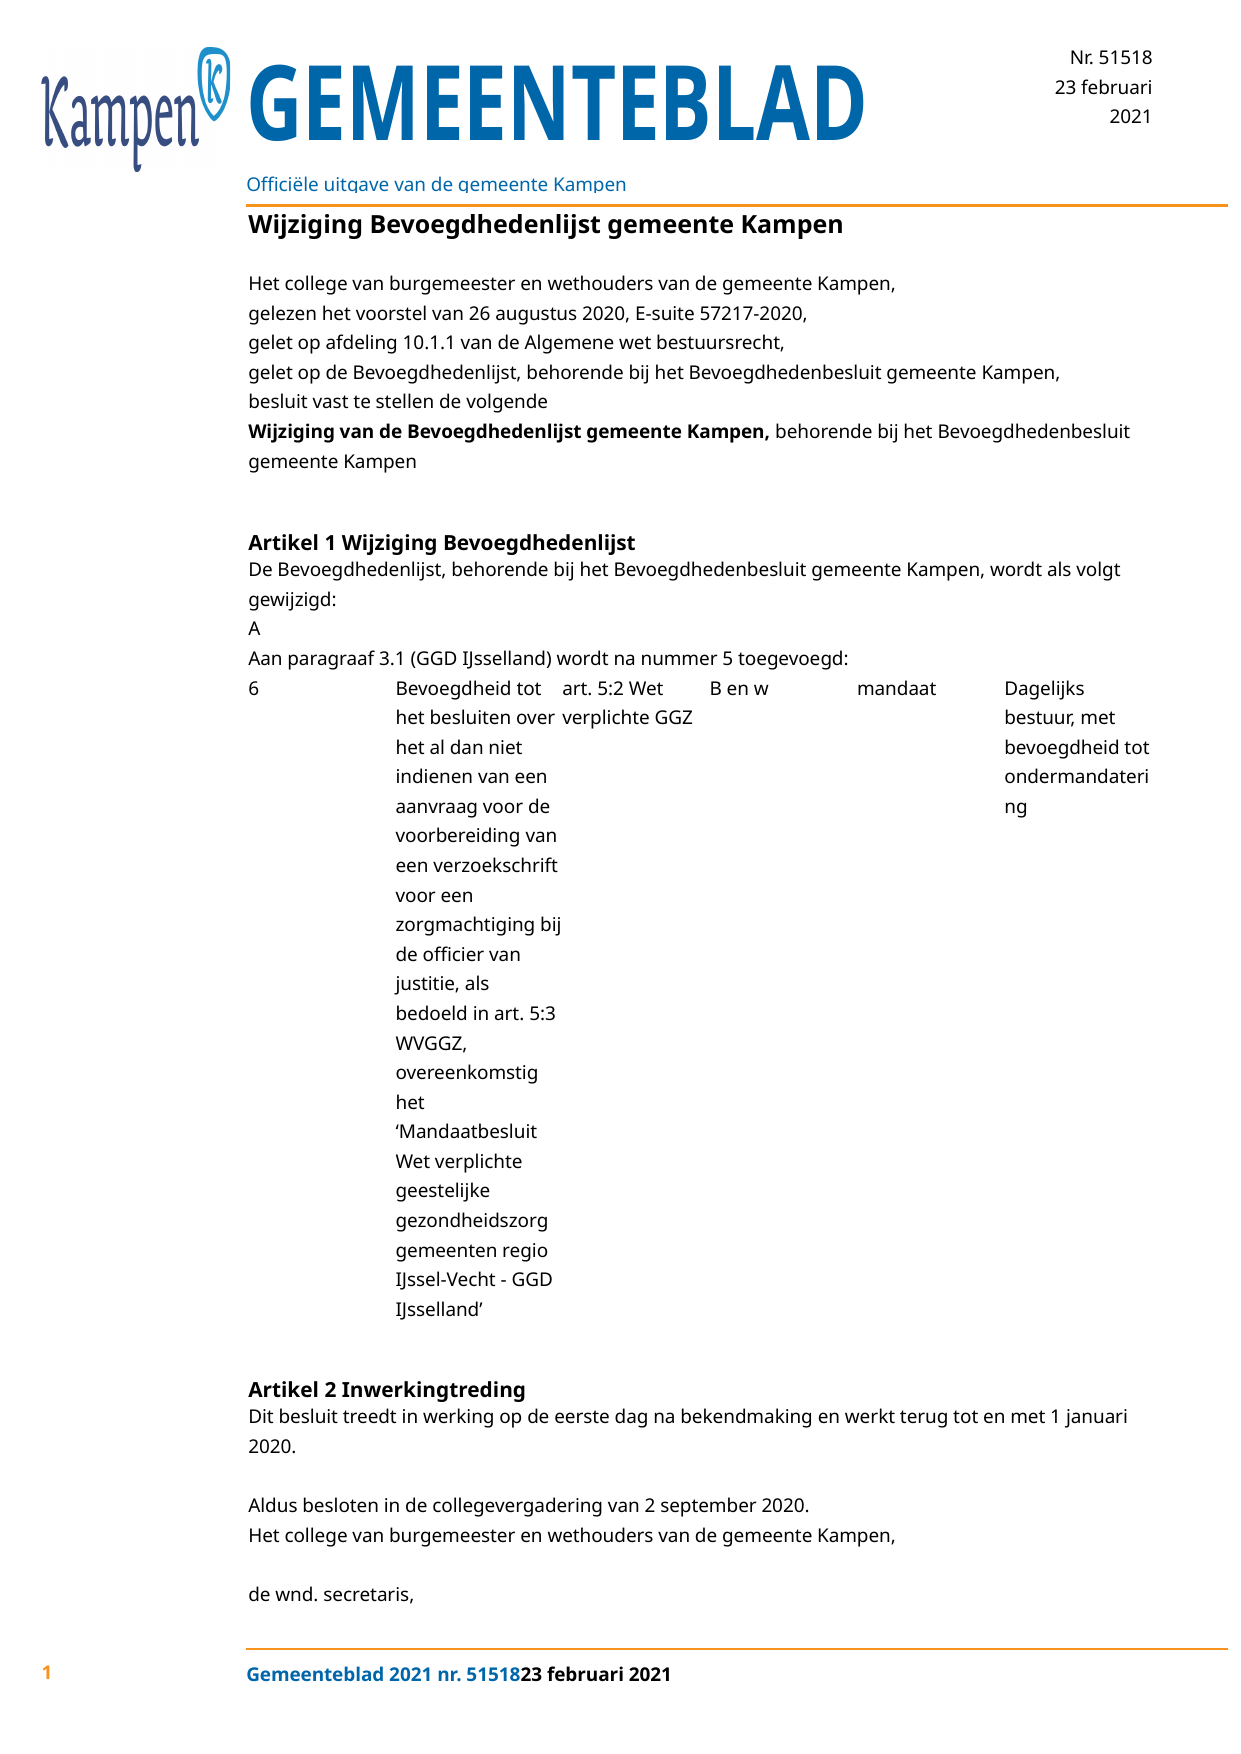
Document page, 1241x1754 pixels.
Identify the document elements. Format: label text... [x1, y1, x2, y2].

text Artikel 2 Inwerkingtreding [248, 1375, 1152, 1404]
table_header art. 5:2 Wet verplichte GGZ [562, 675, 709, 1322]
table_header Dagelijks bestuur, met bevoegdheid tot ondermandatering [1004, 675, 1152, 1322]
text A [248, 615, 1152, 641]
text Dit besluit treedt in werking op de eerste dag na bekendmaking en werkt terug tot en met 1 januari 2020. [248, 1404, 1152, 1459]
text Artikel 1 Wijziging Bevoegdhedenlijst [248, 528, 1152, 556]
table_header B en w [709, 675, 857, 1322]
text Aldus besloten in de collegevergadering van 2 september 2020. [248, 1492, 1152, 1518]
text Het college van burgemeester en wethouders van de gemeente Kampen, [248, 1522, 1152, 1548]
text gelezen het voorstel van 26 augustus 2020, E-suite 57217-2020, [248, 300, 1152, 326]
text Wijziging van de Bevoegdhedenlijst gemeente Kampen, behorende bij het Bevoegdhedenbesluit gemeente Kampen [248, 418, 1152, 473]
text Wijziging Bevoegdhedenlijst gemeente Kampen [248, 207, 1152, 241]
text gelet op afdeling 10.1.1 van de Algemene wet bestuursrecht, [248, 329, 1152, 355]
picture [41, 47, 231, 172]
text De Bevoegdhedenlijst, behorende bij het Bevoegdhedenbesluit gemeente Kampen, wordt als volgt gewijzigd: [248, 556, 1152, 612]
text Het college van burgemeester en wethouders van de gemeente Kampen, [248, 270, 1152, 296]
table_header Bevoegdheid tot het besluiten over het al dan niet indienen van een aanvraag voor de voorbereiding van een verzoekschrift voor een zorgmachtiging bij de officier van justitie, als bedoeld in art. 5:3 WVGGZ, overeenkomstig het ‘Mandaatbesluit Wet verplichte geestelijke gezondheidszorg gemeenten regio IJssel-Vecht - GGD IJsselland’ [395, 675, 562, 1322]
text Aan paragraaf 3.1 (GGD IJsselland) wordt na nummer 5 toegevoegd: [248, 645, 1152, 671]
text de wnd. secretaris, [248, 1581, 1152, 1607]
table_header 6 [248, 675, 395, 1322]
text besluit vast te stellen de volgende [248, 389, 1152, 414]
table_header mandaat [857, 675, 1004, 1322]
text gelet op de Bevoegdhedenlijst, behorende bij het Bevoegdhedenbesluit gemeente Kampen, [248, 359, 1152, 385]
